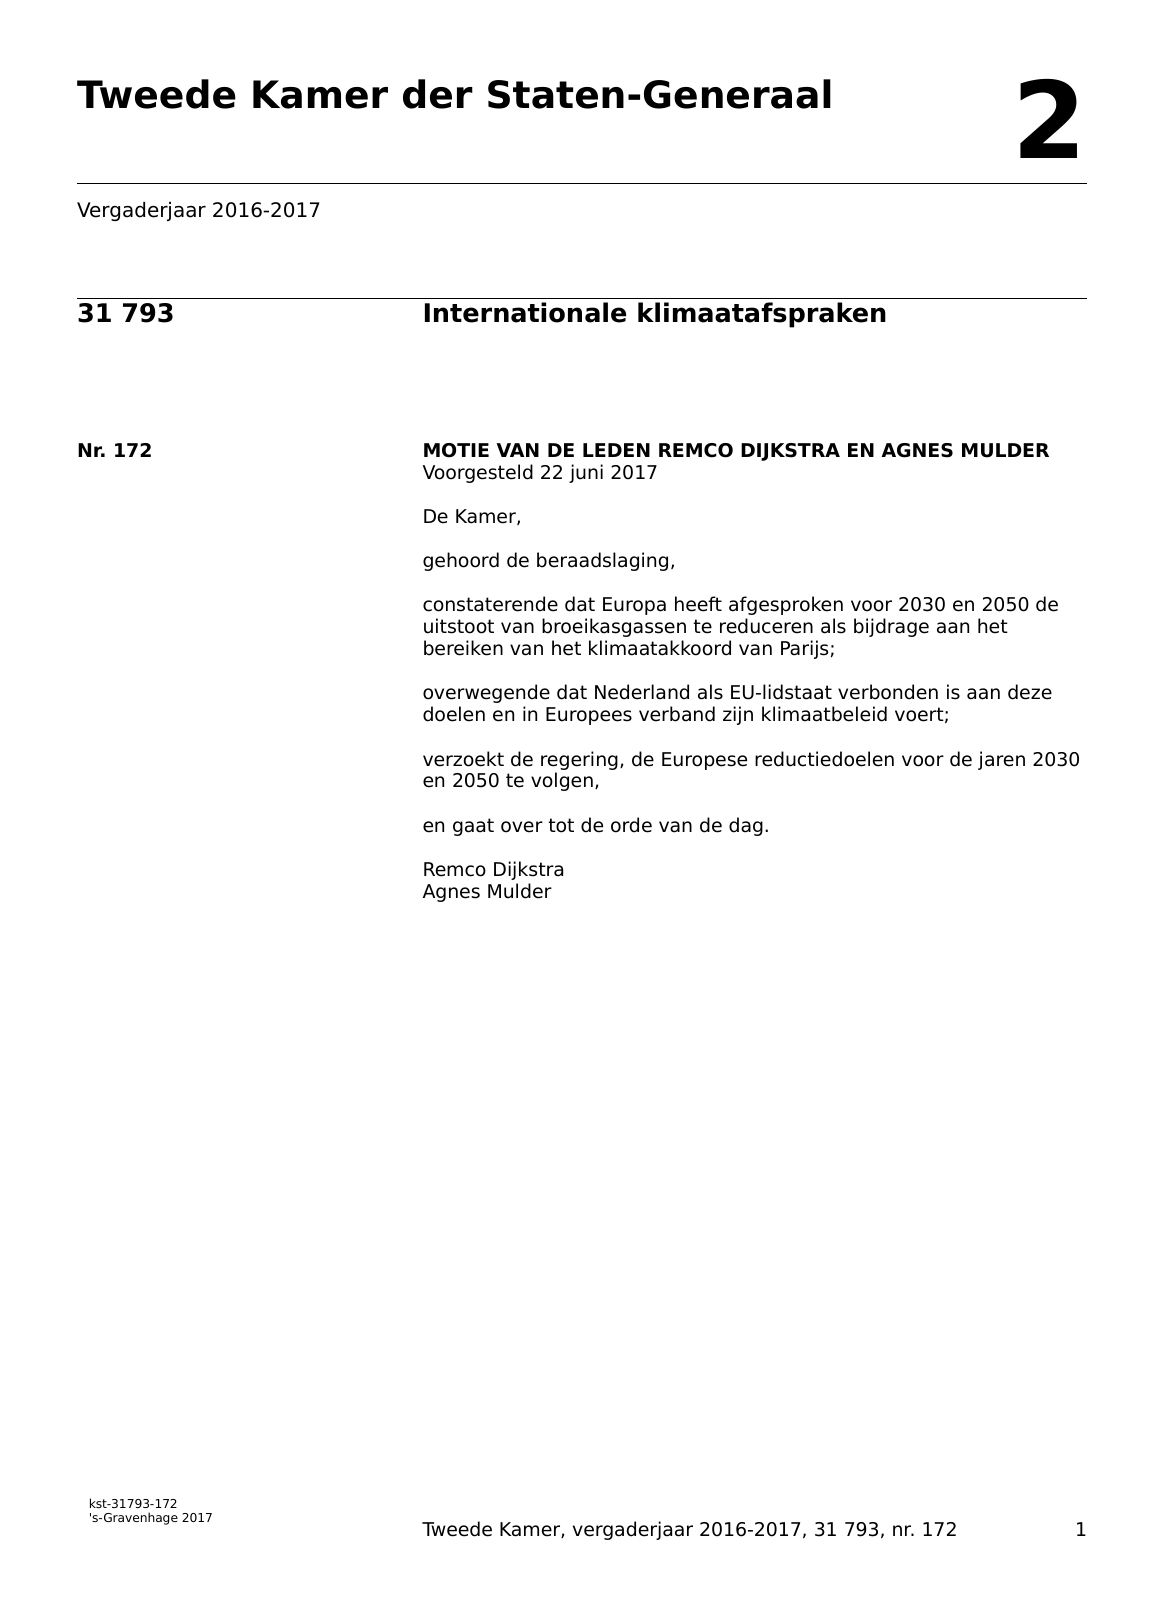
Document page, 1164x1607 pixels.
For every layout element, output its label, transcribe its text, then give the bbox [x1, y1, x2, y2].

table_header Tweede Kamer der Staten-Generaal [77, 59, 886, 183]
text kst-31793-172 [88, 1497, 323, 1511]
text constaterende dat Europa heeft afgesproken voor 2030 en 2050 de uitstoot van broeikasgassen te reduceren als bijdrage aan het bereiken van het klimaatakkoord van Parijs; [422, 594, 1087, 660]
text 's-Gravenhage 2017 [88, 1511, 323, 1525]
text verzoekt de regering, de Europese reductiedoelen voor de jaren 2030 en 2050 te volgen, [422, 748, 1087, 792]
text Remco Dijkstra [422, 859, 1087, 881]
text Voorgesteld 22 juni 2017 [422, 462, 1087, 484]
subtitle Nr. 172 MOTIE VAN DE LEDEN REMCO DIJKSTRA EN AGNES MULDER [77, 440, 1087, 462]
text Agnes Mulder [422, 881, 1087, 903]
table_header 2 [886, 59, 1087, 183]
text De Kamer, [422, 506, 1087, 528]
text overwegende dat Nederland als EU-lidstaat verbonden is aan deze doelen en in Europees verband zijn klimaatbeleid voert; [422, 682, 1087, 726]
subtitle 31 793 Internationale klimaatafspraken [77, 299, 1087, 329]
table_cell Vergaderjaar 2016-2017 [77, 184, 1087, 298]
text en gaat over tot de orde van de dag. [422, 814, 1087, 837]
text gehoord de beraadslaging, [422, 550, 1087, 572]
